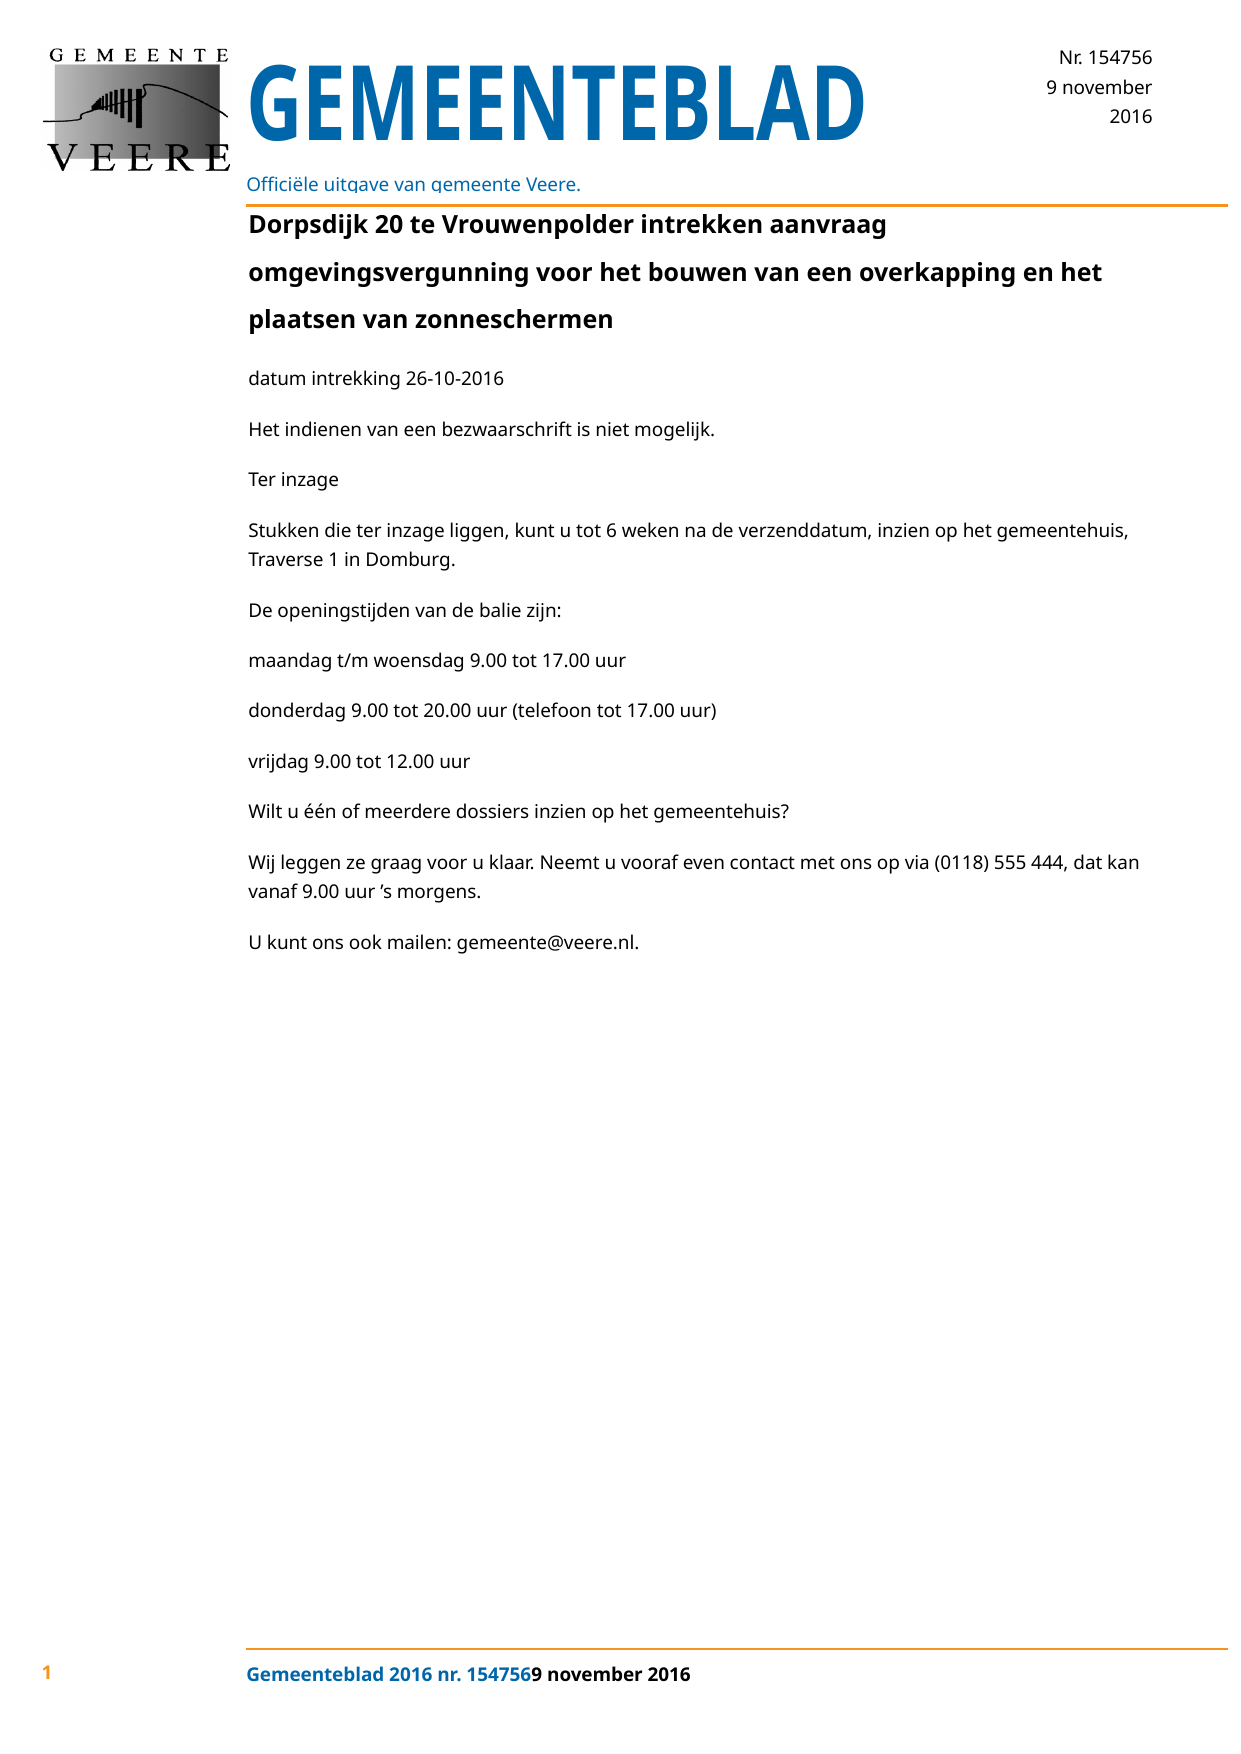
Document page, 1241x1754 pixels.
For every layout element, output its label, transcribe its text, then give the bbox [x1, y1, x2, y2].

text maandag t/m woensdag 9.00 tot 17.00 uur [248, 647, 1152, 673]
text Wilt u één of meerdere dossiers inzien op het gemeentehuis? [248, 798, 1152, 824]
text U kunt ons ook mailen: gemeente@veere.nl. [248, 929, 1152, 954]
text Stukken die ter inzage liggen, kunt u tot 6 weken na de verzenddatum, inzien op het gemeentehuis, Traverse 1 in Domburg. [248, 517, 1152, 572]
text donderdag 9.00 tot 20.00 uur (telefoon tot 17.00 uur) [248, 698, 1152, 723]
text vrijdag 9.00 tot 12.00 uur [248, 748, 1152, 774]
picture [41, 47, 231, 172]
text Ter inzage [248, 466, 1152, 492]
text Wij leggen ze graag voor u klaar. Neemt u vooraf even contact met ons op via (0118) 555 444, dat kan vanaf 9.00 uur ’s morgens. [248, 849, 1152, 904]
text datum intrekking 26-10-2016 [248, 366, 1152, 391]
text Het indienen van een bezwaarschrift is niet mogelijk. [248, 416, 1152, 442]
text De openingstijden van de balie zijn: [248, 597, 1152, 622]
text Dorpsdijk 20 te Vrouwenpolder intrekken aanvraag omgevingsvergunning voor het bouwen van een overkapping en het plaatsen van zonneschermen [248, 207, 1152, 336]
